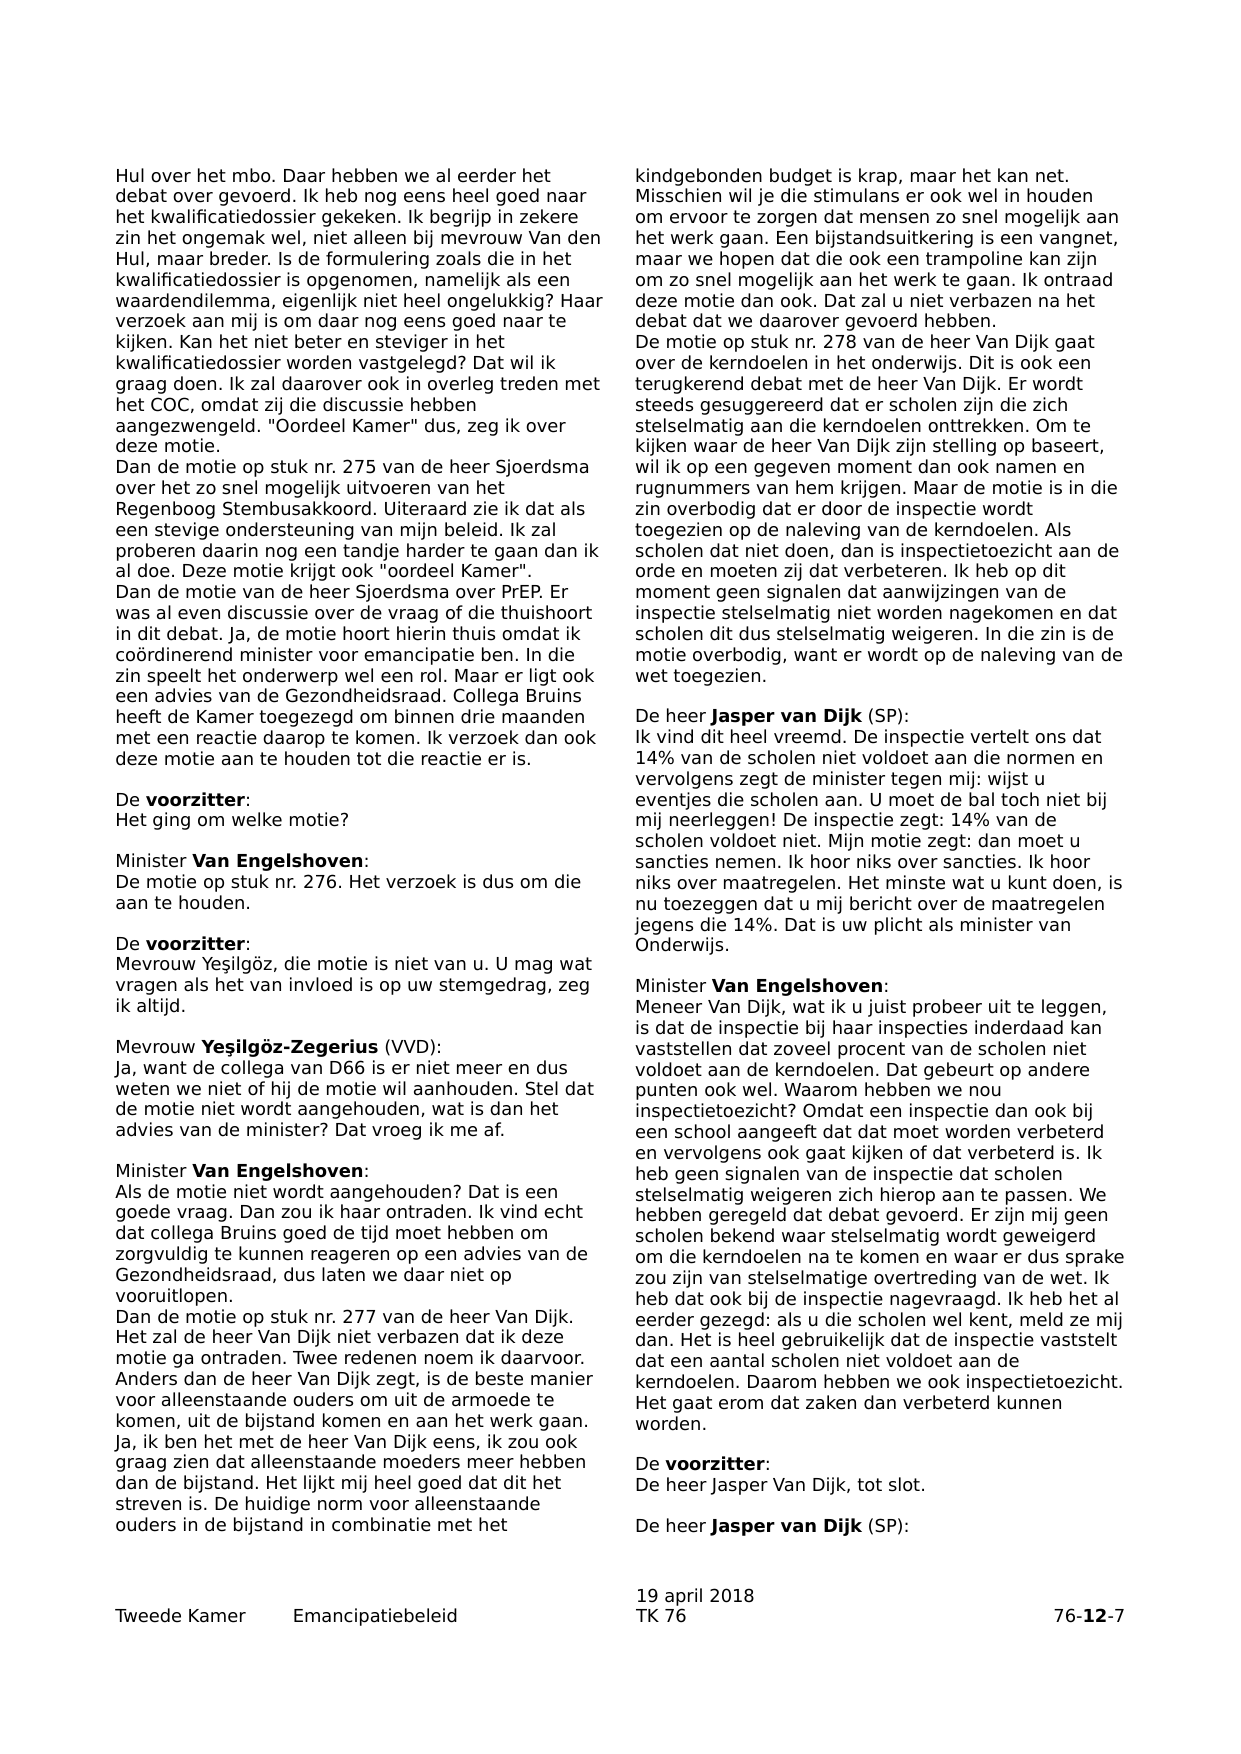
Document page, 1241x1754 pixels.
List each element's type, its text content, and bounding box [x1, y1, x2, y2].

text Mevrouw Yeşilgöz-Zegerius (VVD): [115, 1037, 605, 1057]
text Minister Van Engelshoven: [635, 976, 1125, 997]
text Minister Van Engelshoven: [115, 851, 605, 872]
text kindgebonden budget is krap, maar het kan net. Misschien wil je die stimulans er ook wel in houden om ervoor te zorgen dat mensen zo snel mogelijk aan het werk gaan. Een bijstandsuitkering is een vangnet, maar we hopen dat die ook een trampoline kan zijn om zo snel mogelijk aan het werk te gaan. Ik ontraad deze motie dan ook. Dat zal u niet verbazen na het debat dat we daarover gevoerd hebben. [635, 165, 1125, 332]
text Dan de motie op stuk nr. 275 van de heer Sjoerdsma over het zo snel mogelijk uitvoeren van het Regenboog Stembusakkoord. Uiteraard zie ik dat als een stevige ondersteuning van mijn beleid. Ik zal proberen daarin nog een tandje harder te gaan dan ik al doe. Deze motie krijgt ook "oordeel Kamer". [115, 457, 605, 582]
text De motie op stuk nr. 278 van de heer Van Dijk gaat over de kerndoelen in het onderwijs. Dit is ook een terugkerend debat met de heer Van Dijk. Er wordt steeds gesuggereerd dat er scholen zijn die zich stelselmatig aan die kerndoelen onttrekken. Om te kijken waar de heer Van Dijk zijn stelling op baseert, wil ik op een gegeven moment dan ook namen en rugnummers van hem krijgen. Maar de motie is in die zin overbodig dat er door de inspectie wordt toegezien op de naleving van de kerndoelen. Als scholen dat niet doen, dan is inspectietoezicht aan de orde en moeten zij dat verbeteren. Ik heb op dit moment geen signalen dat aanwijzingen van de inspectie stelselmatig niet worden nagekomen en dat scholen dit dus stelselmatig weigeren. In die zin is de motie overbodig, want er wordt op de naleving van de wet toegezien. [635, 332, 1125, 686]
text De heer Jasper van Dijk (SP): [635, 1516, 1125, 1537]
text De motie op stuk nr. 276. Het verzoek is dus om die aan te houden. [115, 872, 605, 913]
text Dan de motie op stuk nr. 277 van de heer Van Dijk. Het zal de heer Van Dijk niet verbazen dat ik deze motie ga ontraden. Twee redenen noem ik daarvoor. Anders dan de heer Van Dijk zegt, is de beste manier voor alleenstaande ouders om uit de armoede te komen, uit de bijstand komen en aan het werk gaan. Ja, ik ben het met de heer Van Dijk eens, ik zou ook graag zien dat alleenstaande moeders meer hebben dan de bijstand. Het lijkt mij heel goed dat dit het streven is. De huidige norm voor alleenstaande ouders in de bijstand in combinatie met het [115, 1306, 605, 1536]
text De voorzitter: [115, 789, 605, 810]
text Het ging om welke motie? [115, 810, 605, 831]
text Ik vind dit heel vreemd. De inspectie vertelt ons dat 14% van de scholen niet voldoet aan die normen en vervolgens zegt de minister tegen mij: wijst u eventjes die scholen aan. U moet de bal toch niet bij mij neerleggen! De inspectie zegt: 14% van de scholen voldoet niet. Mijn motie zegt: dan moet u sancties nemen. Ik hoor niks over sancties. Ik hoor niks over maatregelen. Het minste wat u kunt doen, is nu toezeggen dat u mij bericht over de maatregelen jegens die 14%. Dat is uw plicht als minister van Onderwijs. [635, 727, 1125, 956]
text Als de motie niet wordt aangehouden? Dat is een goede vraag. Dan zou ik haar ontraden. Ik vind echt dat collega Bruins goed de tijd moet hebben om zorgvuldig te kunnen reageren op een advies van de Gezondheidsraad, dus laten we daar niet op vooruitlopen. [115, 1181, 605, 1306]
text Mevrouw Yeşilgöz, die motie is niet van u. U mag wat vragen als het van invloed is op uw stemgedrag, zeg ik altijd. [115, 954, 605, 1017]
text De heer Jasper Van Dijk, tot slot. [635, 1475, 1125, 1496]
text De heer Jasper van Dijk (SP): [635, 706, 1125, 727]
text Meneer Van Dijk, wat ik u juist probeer uit te leggen, is dat de inspectie bij haar inspecties inderdaad kan vaststellen dat zoveel procent van de scholen niet voldoet aan de kerndoelen. Dat gebeurt op andere punten ook wel. Waarom hebben we nou inspectietoezicht? Omdat een inspectie dan ook bij een school aangeeft dat dat moet worden verbeterd en vervolgens ook gaat kijken of dat verbeterd is. Ik heb geen signalen van de inspectie dat scholen stelselmatig weigeren zich hierop aan te passen. We hebben geregeld dat debat gevoerd. Er zijn mij geen scholen bekend waar stelselmatig wordt geweigerd om die kerndoelen na te komen en waar er dus sprake zou zijn van stelselmatige overtreding van de wet. Ik heb dat ook bij de inspectie nagevraagd. Ik heb het al eerder gezegd: als u die scholen wel kent, meld ze mij dan. Het is heel gebruikelijk dat de inspectie vaststelt dat een aantal scholen niet voldoet aan de kerndoelen. Daarom hebben we ook inspectietoezicht. Het gaat erom dat zaken dan verbeterd kunnen worden. [635, 997, 1125, 1434]
text De voorzitter: [635, 1454, 1125, 1475]
text Dan de motie van de heer Sjoerdsma over PrEP. Er was al even discussie over de vraag of die thuishoort in dit debat. Ja, de motie hoort hierin thuis omdat ik coördinerend minister voor emancipatie ben. In die zin speelt het onderwerp wel een rol. Maar er ligt ook een advies van de Gezondheidsraad. Collega Bruins heeft de Kamer toegezegd om binnen drie maanden met een reactie daarop te komen. Ik verzoek dan ook deze motie aan te houden tot die reactie er is. [115, 582, 605, 769]
text Minister Van Engelshoven: [115, 1161, 605, 1181]
text Hul over het mbo. Daar hebben we al eerder het debat over gevoerd. Ik heb nog eens heel goed naar het kwalificatiedossier gekeken. Ik begrijp in zekere zin het ongemak wel, niet alleen bij mevrouw Van den Hul, maar breder. Is de formulering zoals die in het kwalificatiedossier is opgenomen, namelijk als een waardendilemma, eigenlijk niet heel ongelukkig? Haar verzoek aan mij is om daar nog eens goed naar te kijken. Kan het niet beter en steviger in het kwalificatiedossier worden vastgelegd? Dat wil ik graag doen. Ik zal daarover ook in overleg treden met het COC, omdat zij die discussie hebben aangezwengeld. "Oordeel Kamer" dus, zeg ik over deze motie. [115, 165, 605, 457]
text De voorzitter: [115, 933, 605, 954]
text Ja, want de collega van D66 is er niet meer en dus weten we niet of hij de motie wil aanhouden. Stel dat de motie niet wordt aangehouden, wat is dan het advies van de minister? Dat vroeg ik me af. [115, 1057, 605, 1141]
